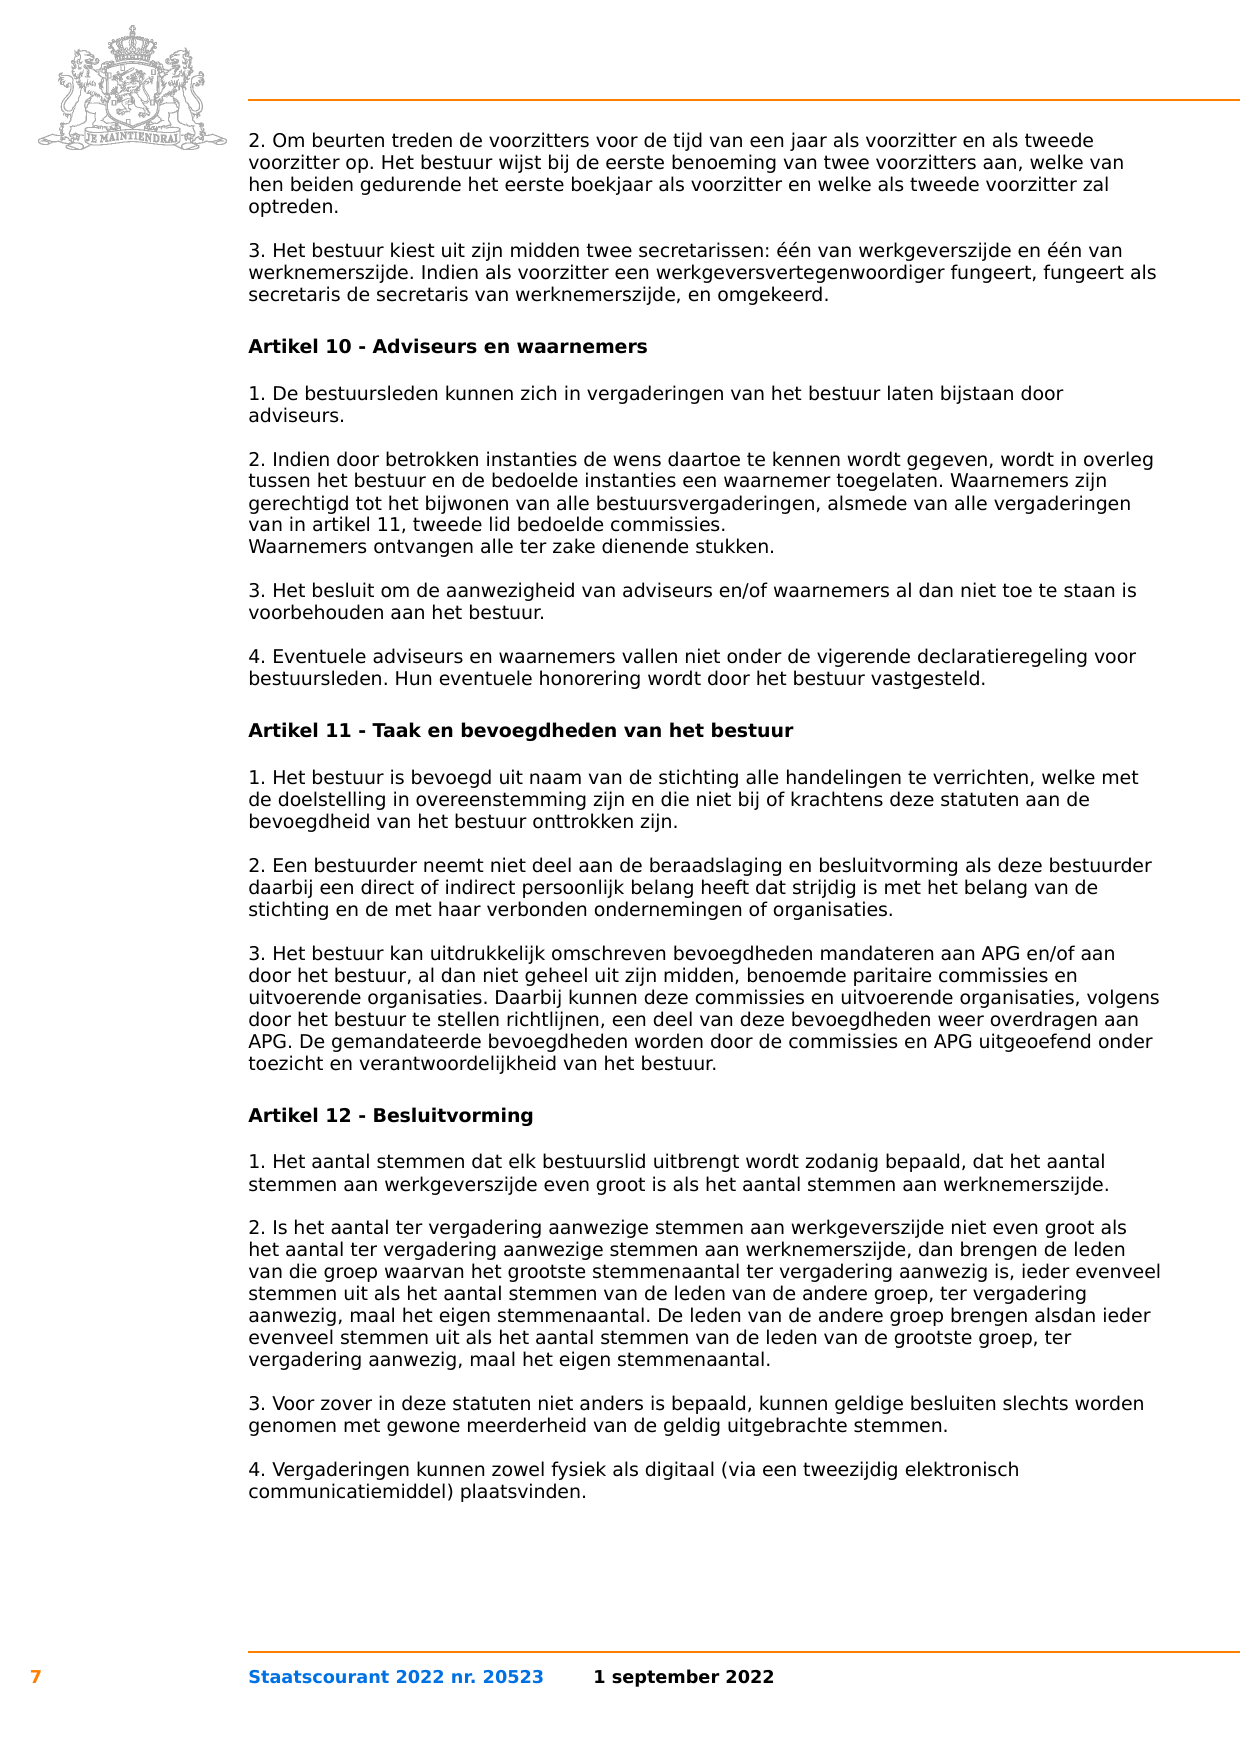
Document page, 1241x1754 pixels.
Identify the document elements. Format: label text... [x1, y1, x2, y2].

text Waarnemers ontvangen alle ter zake dienende stukken. [248, 536, 1163, 558]
text 3. Het bestuur kan uitdrukkelijk omschreven bevoegdheden mandateren aan APG en/of aan door het bestuur, al dan niet geheel uit zijn midden, benoemde paritaire commissies en uitvoerende organisaties. Daarbij kunnen deze commissies en uitvoerende organisaties, volgens door het bestuur te stellen richtlijnen, een deel van deze bevoegdheden weer overdragen aan APG. De gemandateerde bevoegdheden worden door de commissies en APG uitgeoefend onder toezicht en verantwoordelijkheid van het bestuur. [248, 943, 1163, 1074]
text 1. Het bestuur is bevoegd uit naam van de stichting alle handelingen te verrichten, welke met de doelstelling in overeenstemming zijn en die niet bij of krachtens deze statuten aan de bevoegdheid van het bestuur onttrokken zijn. [248, 767, 1163, 833]
subtitle Artikel 10 - Adviseurs en waarnemers [248, 336, 1163, 358]
text 3. Het bestuur kiest uit zijn midden twee secretarissen: één van werkgeverszijde en één van werknemerszijde. Indien als voorzitter een werkgeversvertegenwoordiger fungeert, fungeert als secretaris de secretaris van werknemerszijde, en omgekeerd. [248, 240, 1163, 306]
text 2. Om beurten treden de voorzitters voor de tijd van een jaar als voorzitter en als tweede voorzitter op. Het bestuur wijst bij de eerste benoeming van twee voorzitters aan, welke van hen beiden gedurende het eerste boekjaar als voorzitter en welke als tweede voorzitter zal optreden. [248, 130, 1163, 218]
text 4. Vergaderingen kunnen zowel fysiek als digitaal (via een tweezijdig elektronisch communicatiemiddel) plaatsvinden. [248, 1459, 1163, 1503]
text 1. De bestuursleden kunnen zich in vergaderingen van het bestuur laten bijstaan door adviseurs. [248, 383, 1163, 427]
text 4. Eventuele adviseurs en waarnemers vallen niet onder de vigerende declaratieregeling voor bestuursleden. Hun eventuele honorering wordt door het bestuur vastgesteld. [248, 646, 1163, 690]
text 2. Een bestuurder neemt niet deel aan de beraadslaging en besluitvorming als deze bestuurder daarbij een direct of indirect persoonlijk belang heeft dat strijdig is met het belang van de stichting en de met haar verbonden ondernemingen of organisaties. [248, 855, 1163, 921]
text 1. Het aantal stemmen dat elk bestuurslid uitbrengt wordt zodanig bepaald, dat het aantal stemmen aan werkgeverszijde even groot is als het aantal stemmen aan werknemerszijde. [248, 1151, 1163, 1195]
subtitle Artikel 12 - Besluitvorming [248, 1104, 1163, 1126]
picture [38, 25, 227, 150]
text 2. Indien door betrokken instanties de wens daartoe te kennen wordt gegeven, wordt in overleg tussen het bestuur en de bedoelde instanties een waarnemer toegelaten. Waarnemers zijn gerechtigd tot het bijwonen van alle bestuursvergaderingen, alsmede van alle vergaderingen van in artikel 11, tweede lid bedoelde commissies. [248, 448, 1163, 536]
text 2. Is het aantal ter vergadering aanwezige stemmen aan werkgeverszijde niet even groot als het aantal ter vergadering aanwezige stemmen aan werknemerszijde, dan brengen de leden van die groep waarvan het grootste stemmenaantal ter vergadering aanwezig is, ieder evenveel stemmen uit als het aantal stemmen van de leden van de andere groep, ter vergadering aanwezig, maal het eigen stemmenaantal. De leden van de andere groep brengen alsdan ieder evenveel stemmen uit als het aantal stemmen van de leden van de grootste groep, ter vergadering aanwezig, maal het eigen stemmenaantal. [248, 1217, 1163, 1371]
text 3. Voor zover in deze statuten niet anders is bepaald, kunnen geldige besluiten slechts worden genomen met gewone meerderheid van de geldig uitgebrachte stemmen. [248, 1393, 1163, 1437]
subtitle Artikel 11 - Taak en bevoegdheden van het bestuur [248, 720, 1163, 742]
text 3. Het besluit om de aanwezigheid van adviseurs en/of waarnemers al dan niet toe te staan is voorbehouden aan het bestuur. [248, 580, 1163, 624]
